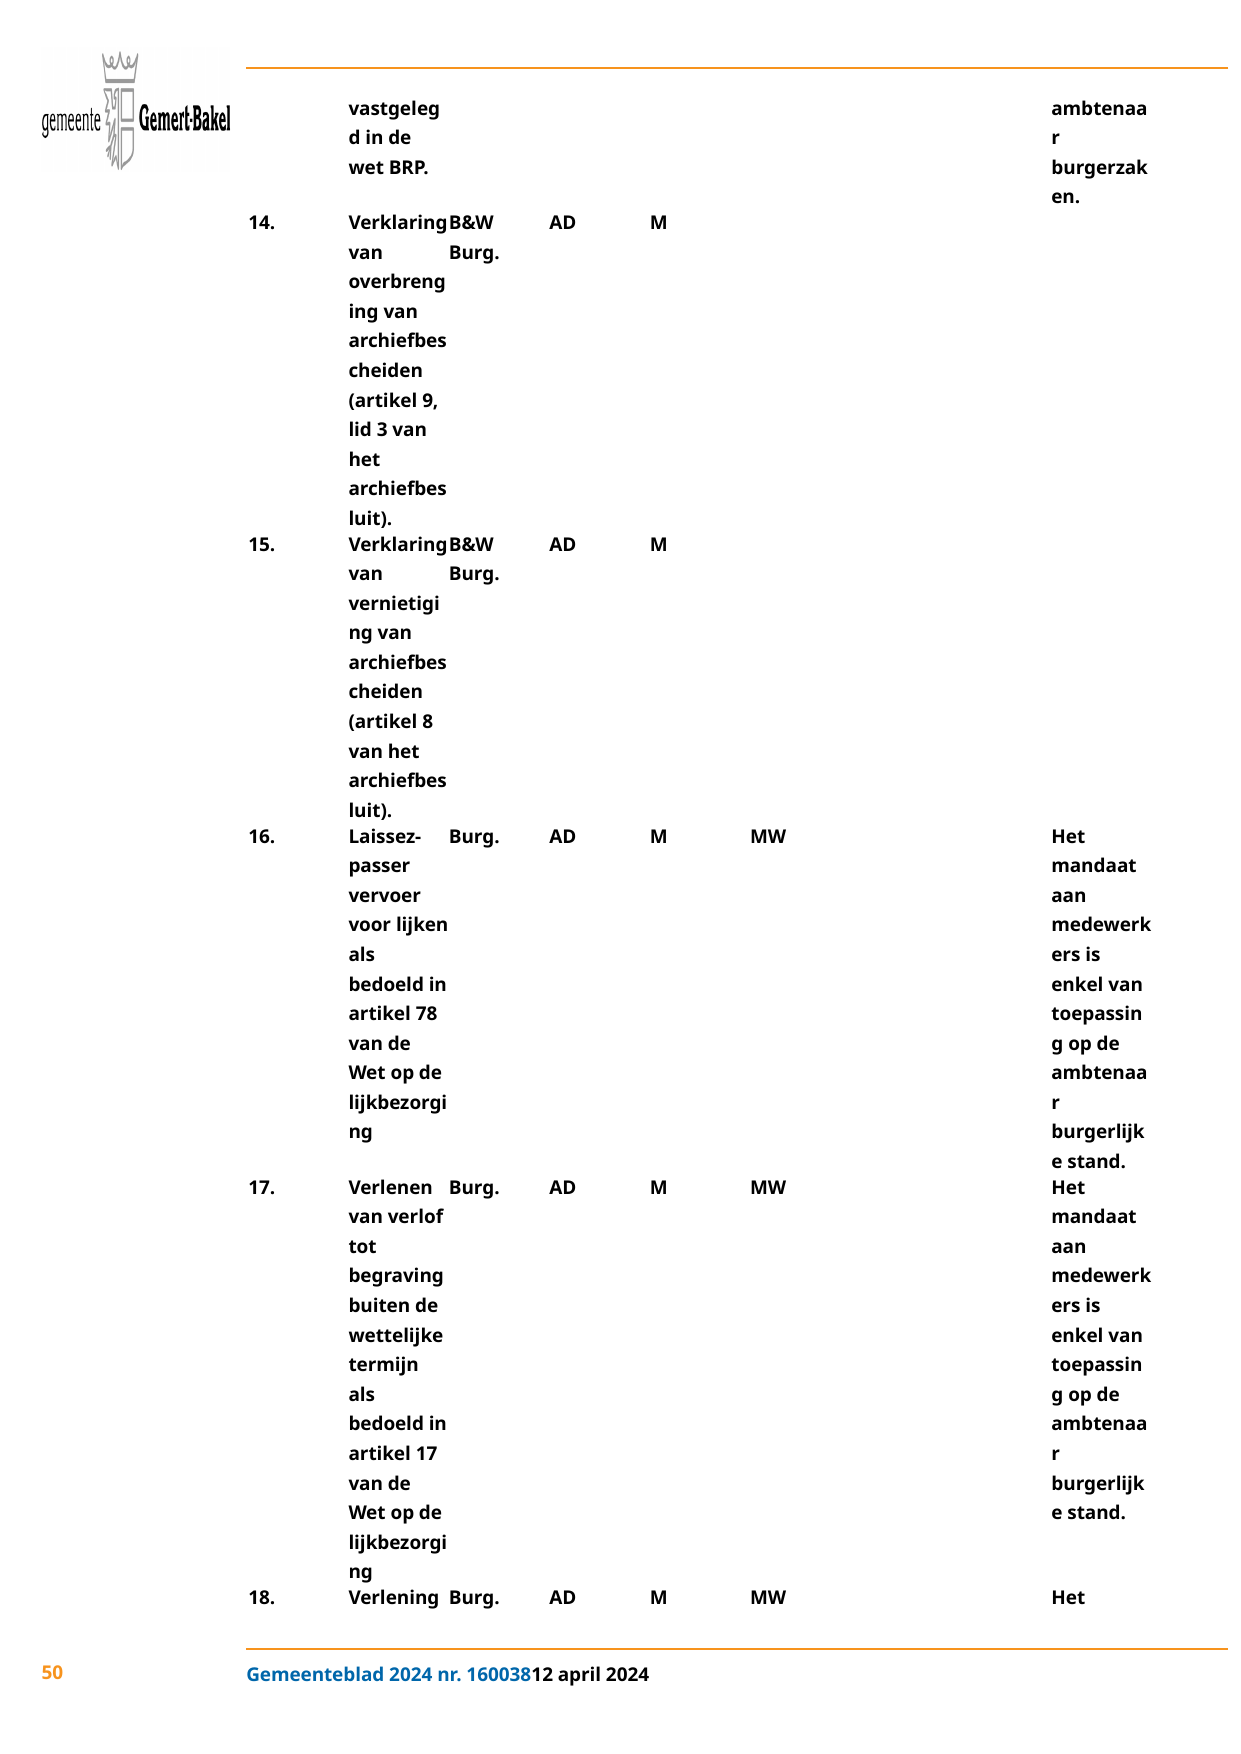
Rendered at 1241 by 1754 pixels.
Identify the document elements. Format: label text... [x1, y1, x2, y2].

table_cell [850, 1584, 951, 1610]
table_cell M [650, 1584, 750, 1610]
table_cell MW [750, 1584, 850, 1610]
table_cell [850, 823, 951, 1174]
table_cell Laissez-passer vervoer voor lijken als bedoeld in artikel 78 van de Wet op de lijkbezorging [348, 823, 449, 1174]
table_cell Verklaring van vernietiging van archiefbescheiden (artikel 8 van het archiefbesluit). [348, 531, 449, 823]
table_cell B&W Burg. [449, 209, 549, 531]
table_cell [1051, 531, 1152, 823]
table_cell AD [549, 209, 649, 531]
table_cell [248, 95, 348, 209]
table_cell AD [549, 1174, 649, 1584]
table_cell [850, 1174, 951, 1584]
table_cell [951, 95, 1051, 209]
table_cell Verklaring van overbrenging van archiefbescheiden (artikel 9, lid 3 van het archiefbesluit). [348, 209, 449, 531]
table_cell Verlenen van verlof tot begraving buiten de wettelijke termijn als bedoeld in artikel 17 van de Wet op de lijkbezorging [348, 1174, 449, 1584]
table_cell [750, 531, 850, 823]
table_cell M [650, 209, 750, 531]
table_cell Burg. [449, 823, 549, 1174]
table_cell [650, 95, 750, 209]
table_cell 17. [248, 1174, 348, 1584]
table_cell 15. [248, 531, 348, 823]
table_cell [951, 531, 1051, 823]
table_cell Verlening [348, 1584, 449, 1610]
table_cell [951, 1174, 1051, 1584]
table_cell [549, 95, 649, 209]
table_cell Het mandaat aan medewerkers is enkel van toepassing op de ambtenaar burgerlijke stand. [1051, 823, 1152, 1174]
table_cell 14. [248, 209, 348, 531]
table_cell AD [549, 823, 649, 1174]
table_cell [951, 823, 1051, 1174]
table_cell B&W Burg. [449, 531, 549, 823]
table_cell [449, 95, 549, 209]
table_cell [750, 95, 850, 209]
table_cell MW [750, 1174, 850, 1584]
table_cell Burg. [449, 1584, 549, 1610]
table_cell 18. [248, 1584, 348, 1610]
table_cell M [650, 1174, 750, 1584]
table_cell AD [549, 531, 649, 823]
table_cell vastgelegd in de wet BRP. [348, 95, 449, 209]
table_cell Het [1051, 1584, 1152, 1610]
table_cell [750, 209, 850, 531]
table_cell M [650, 823, 750, 1174]
table_cell [850, 209, 951, 531]
table_cell M [650, 531, 750, 823]
table_cell MW [750, 823, 850, 1174]
table_cell AD [549, 1584, 649, 1610]
table_cell Het mandaat aan medewerkers is enkel van toepassing op de ambtenaar burgerlijke stand. [1051, 1174, 1152, 1584]
table_cell [850, 95, 951, 209]
table_cell [951, 209, 1051, 531]
table_cell [850, 531, 951, 823]
table_cell [951, 1584, 1051, 1610]
table_cell Burg. [449, 1174, 549, 1584]
picture [41, 47, 231, 172]
table_cell [1051, 209, 1152, 531]
table_cell 16. [248, 823, 348, 1174]
table_cell ambtenaar burgerzaken. [1051, 95, 1152, 209]
